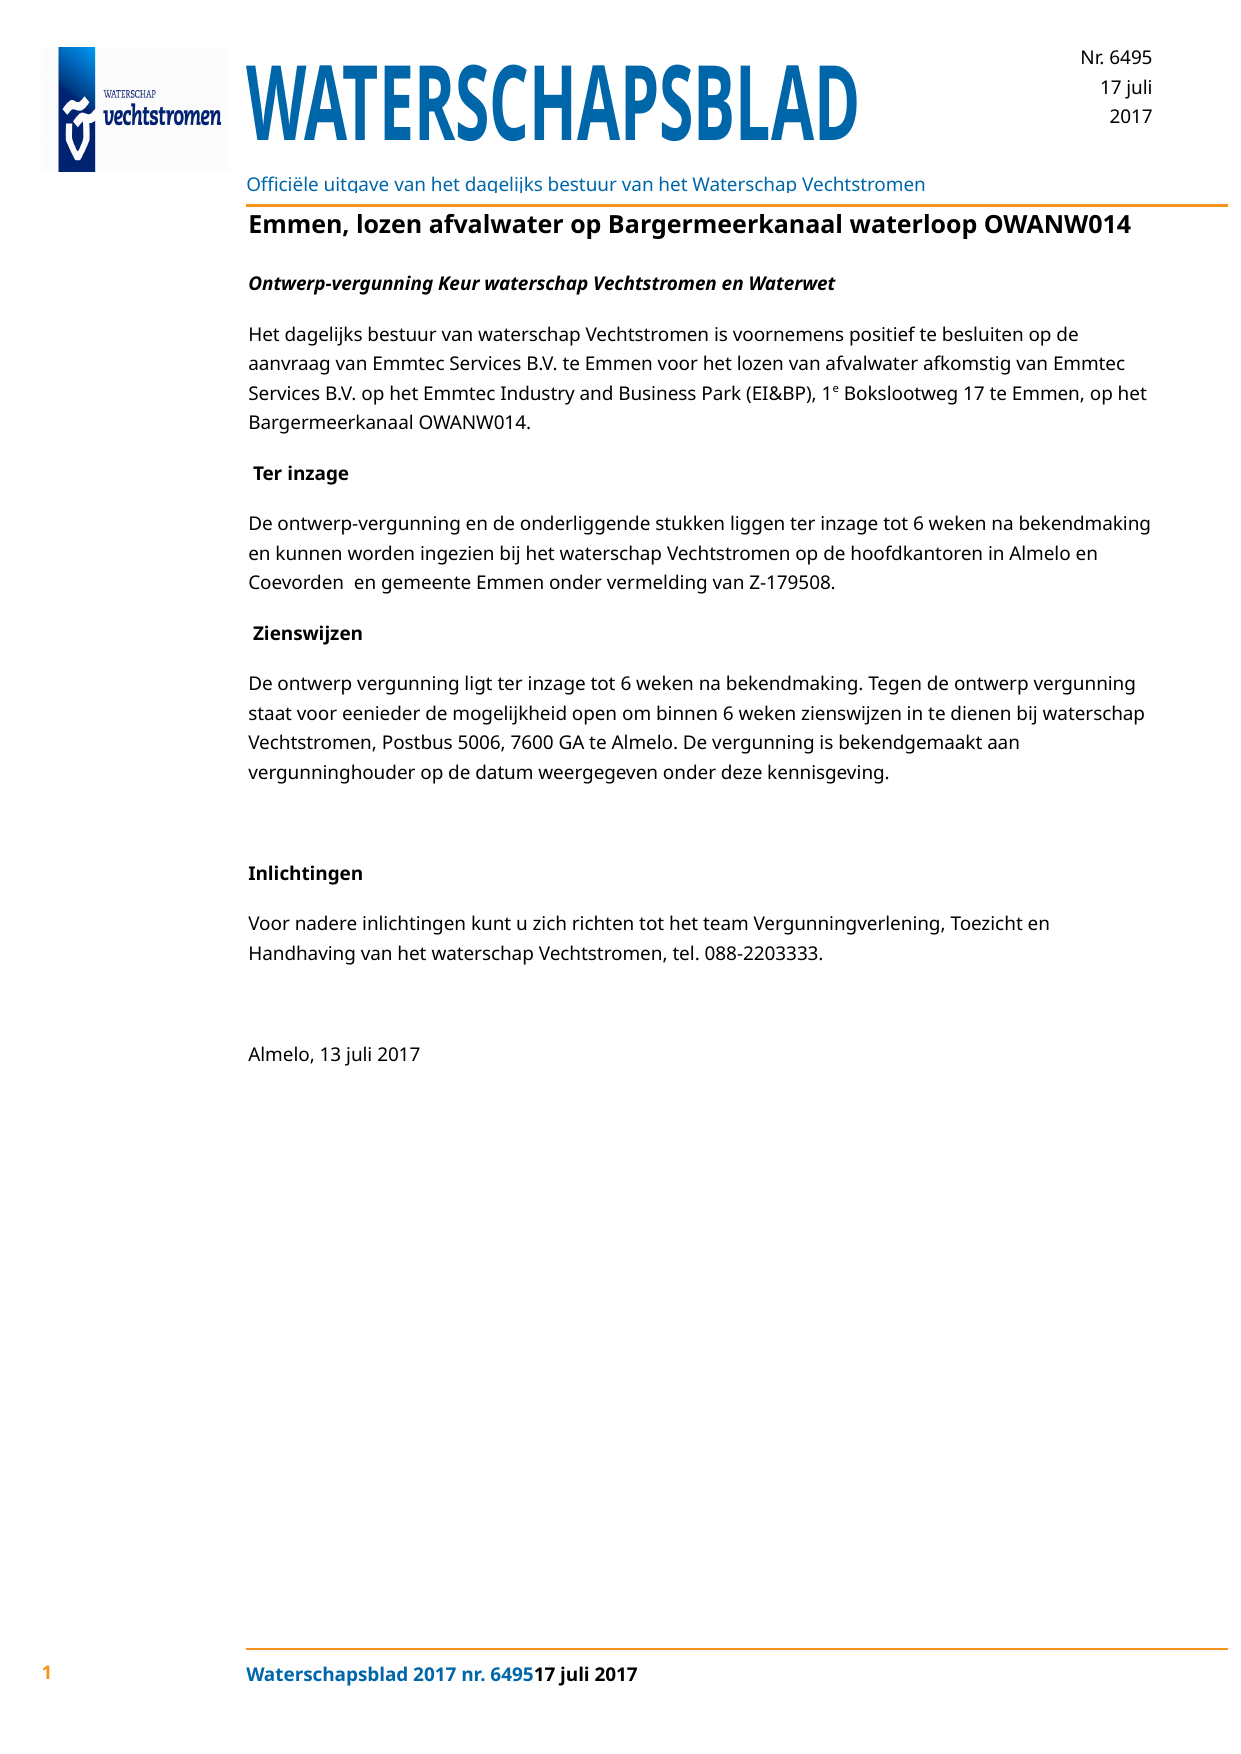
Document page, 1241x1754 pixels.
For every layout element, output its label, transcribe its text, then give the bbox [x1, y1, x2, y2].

text De ontwerp-vergunning en de onderliggende stukken liggen ter inzage tot 6 weken na bekendmaking en kunnen worden ingezien bij het waterschap Vechtstromen op de hoofdkantoren in Almelo en Coevorden en gemeente Emmen onder vermelding van Z-179508. [248, 510, 1152, 595]
text Inlichtingen [248, 860, 1152, 886]
text Ontwerp-vergunning Keur waterschap Vechtstromen en Waterwet [248, 270, 1152, 296]
text Almelo, 13 juli 2017 [248, 1041, 1152, 1066]
text Het dagelijks bestuur van waterschap Vechtstromen is voornemens positief te besluiten op de aanvraag van Emmtec Services B.V. te Emmen voor het lozen van afvalwater afkomstig van Emmtec Services B.V. op het Emmtec Industry and Business Park (EI&BP), 1e Bokslootweg 17 te Emmen, op het Bargermeerkanaal OWANW014. [248, 321, 1152, 435]
text Ter inzage [248, 460, 1152, 486]
text Voor nadere inlichtingen kunt u zich richten tot het team Vergunningverlening, Toezicht en Handhaving van het waterschap Vechtstromen, tel. 088-2203333. [248, 910, 1152, 966]
text Emmen, lozen afvalwater op Bargermeerkanaal waterloop OWANW014 [248, 207, 1152, 241]
text De ontwerp vergunning ligt ter inzage tot 6 weken na bekendmaking. Tegen de ontwerp vergunning staat voor eenieder de mogelijkheid open om binnen 6 weken zienswijzen in te dienen bij waterschap Vechtstromen, Postbus 5006, 7600 GA te Almelo. De vergunning is bekendgemaakt aan vergunninghouder op de datum weergegeven onder deze kennisgeving. [248, 670, 1152, 785]
text Zienswijzen [248, 620, 1152, 646]
picture [41, 47, 231, 172]
